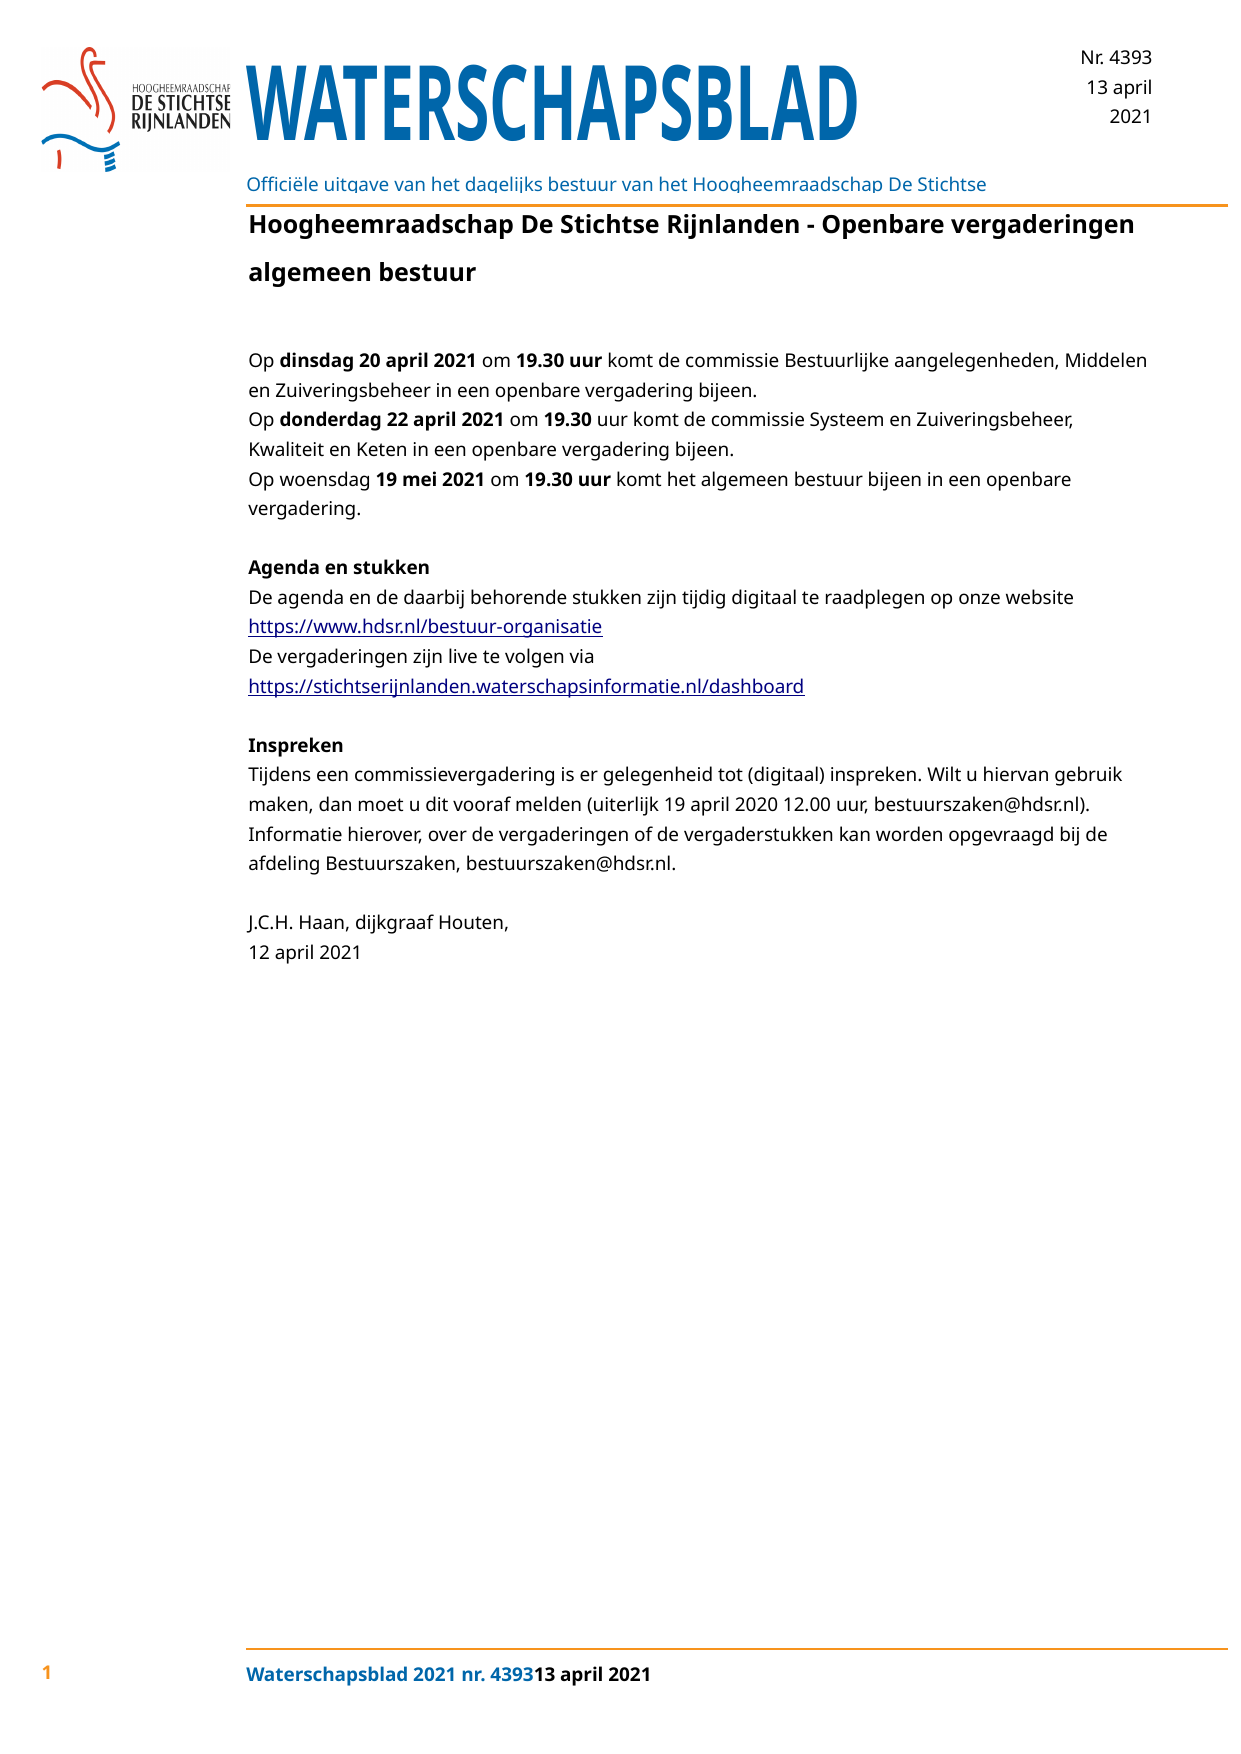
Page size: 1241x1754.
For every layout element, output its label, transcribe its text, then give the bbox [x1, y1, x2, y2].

text De agenda en de daarbij behorende stukken zijn tijdig digitaal te raadplegen op onze website [248, 584, 1152, 610]
text https://www.hdsr.nl/bestuur-organisatie [248, 614, 1152, 639]
text Op woensdag 19 mei 2021 om 19.30 uur komt het algemeen bestuur bijeen in een openbare vergadering. [248, 466, 1152, 521]
text Agenda en stukken [248, 554, 1152, 580]
text Hoogheemraadschap De Stichtse Rijnlanden - Openbare vergaderingen algemeen bestuur [248, 207, 1152, 288]
text Op donderdag 22 april 2021 om 19.30 uur komt de commissie Systeem en Zuiveringsbeheer, Kwaliteit en Keten in een openbare vergadering bijeen. [248, 407, 1152, 462]
text 12 april 2021 [248, 939, 1152, 965]
text Tijdens een commissievergadering is er gelegenheid tot (digitaal) inspreken. Wilt u hiervan gebruik maken, dan moet u dit vooraf melden (uiterlijk 19 april 2020 12.00 uur, bestuurszaken@hdsr.nl). Informatie hierover, over de vergaderingen of de vergaderstukken kan worden opgevraagd bij de afdeling Bestuurszaken, bestuurszaken@hdsr.nl. [248, 762, 1152, 876]
picture [41, 47, 231, 172]
text Op dinsdag 20 april 2021 om 19.30 uur komt de commissie Bestuurlijke aangelegenheden, Middelen en Zuiveringsbeheer in een openbare vergadering bijeen. [248, 347, 1152, 403]
text Inspreken [248, 732, 1152, 758]
text De vergaderingen zijn live te volgen via https://stichtserijnlanden.waterschapsinformatie.nl/dashboard [248, 643, 1152, 699]
text J.C.H. Haan, dijkgraaf Houten, [248, 909, 1152, 935]
